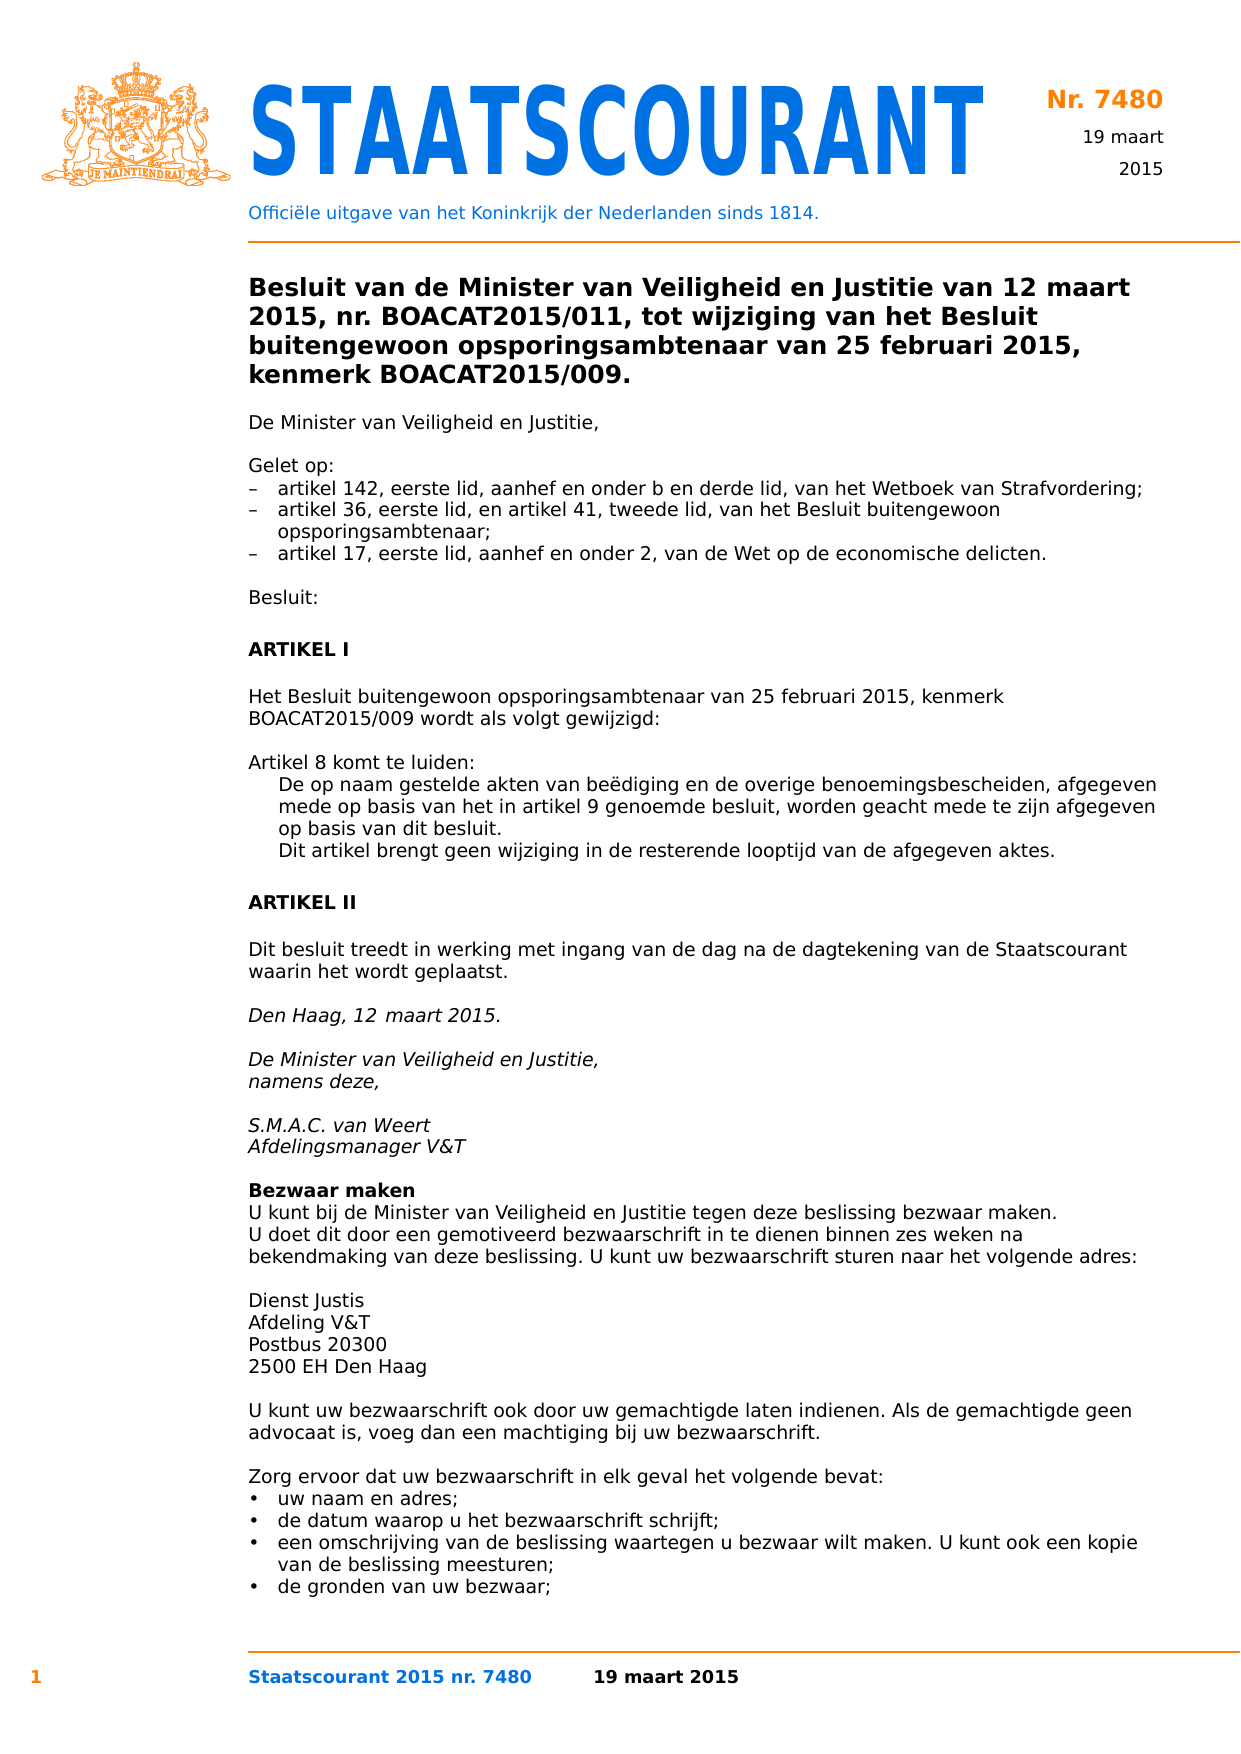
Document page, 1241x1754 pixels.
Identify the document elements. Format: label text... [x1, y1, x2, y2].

text Den Haag, 12 maart 2015. [248, 1005, 1163, 1027]
text Artikel 8 komt te luiden: [248, 752, 1163, 774]
text – artikel 36, eerste lid, en artikel 41, tweede lid, van het Besluit buitengewoon opsporingsambtenaar; [248, 499, 1163, 543]
text • de gronden van uw bezwaar; [248, 1576, 1163, 1598]
text – artikel 17, eerste lid, aanhef en onder 2, van de Wet op de economische delicten. [248, 543, 1163, 565]
table_header Nr. 7480 [998, 62, 1240, 121]
subtitle Besluit van de Minister van Veiligheid en Justitie van 12 maart 2015, nr. BOACAT2015/011, tot wijziging van het Besluit buitengewoon opsporingsambtenaar van 25 februari 2015, kenmerk BOACAT2015/009. [248, 273, 1163, 390]
text Gelet op: [248, 455, 1163, 477]
text • een omschrijving van de beslissing waartegen u bezwaar wilt maken. U kunt ook een kopie van de beslissing meesturen; [248, 1532, 1163, 1576]
text – artikel 142, eerste lid, aanhef en onder b en derde lid, van het Wetboek van Strafvordering; [248, 477, 1163, 499]
text Dit artikel brengt geen wijziging in de resterende looptijd van de afgegeven aktes. [278, 840, 1163, 862]
text 2500 EH Den Haag [248, 1356, 1163, 1378]
text U kunt bij de Minister van Veiligheid en Justitie tegen deze beslissing bezwaar maken. [248, 1202, 1163, 1224]
text Besluit: [248, 587, 1163, 609]
text Postbus 20300 [248, 1334, 1163, 1356]
text De Minister van Veiligheid en Justitie, namens deze, S.M.A.C. van Weert Afdelingsmanager V&T [248, 1048, 1163, 1158]
table_header STAATSCOURANT [248, 62, 998, 203]
picture [41, 62, 231, 186]
text De Minister van Veiligheid en Justitie, [248, 412, 1163, 433]
text Afdeling V&T [248, 1312, 1163, 1334]
table_cell Officiële uitgave van het Koninkrijk der Nederlanden sinds 1814. [248, 203, 1240, 241]
text Het Besluit buitengewoon opsporingsambtenaar van 25 februari 2015, kenmerk BOACAT2015/009 wordt als volgt gewijzigd: [248, 686, 1163, 730]
subtitle ARTIKEL I [248, 639, 1163, 661]
subtitle ARTIKEL II [248, 892, 1163, 914]
text U kunt uw bezwaarschrift ook door uw gemachtigde laten indienen. Als de gemachtigde geen advocaat is, voeg dan een machtiging bij uw bezwaarschrift. [248, 1400, 1163, 1444]
table_cell 19 maart [998, 121, 1240, 153]
text De op naam gestelde akten van beëdiging en de overige benoemingsbescheiden, afgegeven mede op basis van het in artikel 9 genoemde besluit, worden geacht mede te zijn afgegeven op basis van dit besluit. [278, 774, 1163, 840]
text Zorg ervoor dat uw bezwaarschrift in elk geval het volgende bevat: [248, 1466, 1163, 1488]
text • de datum waarop u het bezwaarschrift schrijft; [248, 1510, 1163, 1532]
table_header [25, 62, 248, 241]
text Bezwaar maken [248, 1180, 1163, 1202]
text Dienst Justis [248, 1290, 1163, 1312]
text Dit besluit treedt in werking met ingang van de dag na de dagtekening van de Staatscourant waarin het wordt geplaatst. [248, 939, 1163, 983]
text U doet dit door een gemotiveerd bezwaarschrift in te dienen binnen zes weken na bekendmaking van deze beslissing. U kunt uw bezwaarschrift sturen naar het volgende adres: [248, 1224, 1163, 1268]
text • uw naam en adres; [248, 1488, 1163, 1510]
table_cell 2015 [998, 153, 1240, 203]
